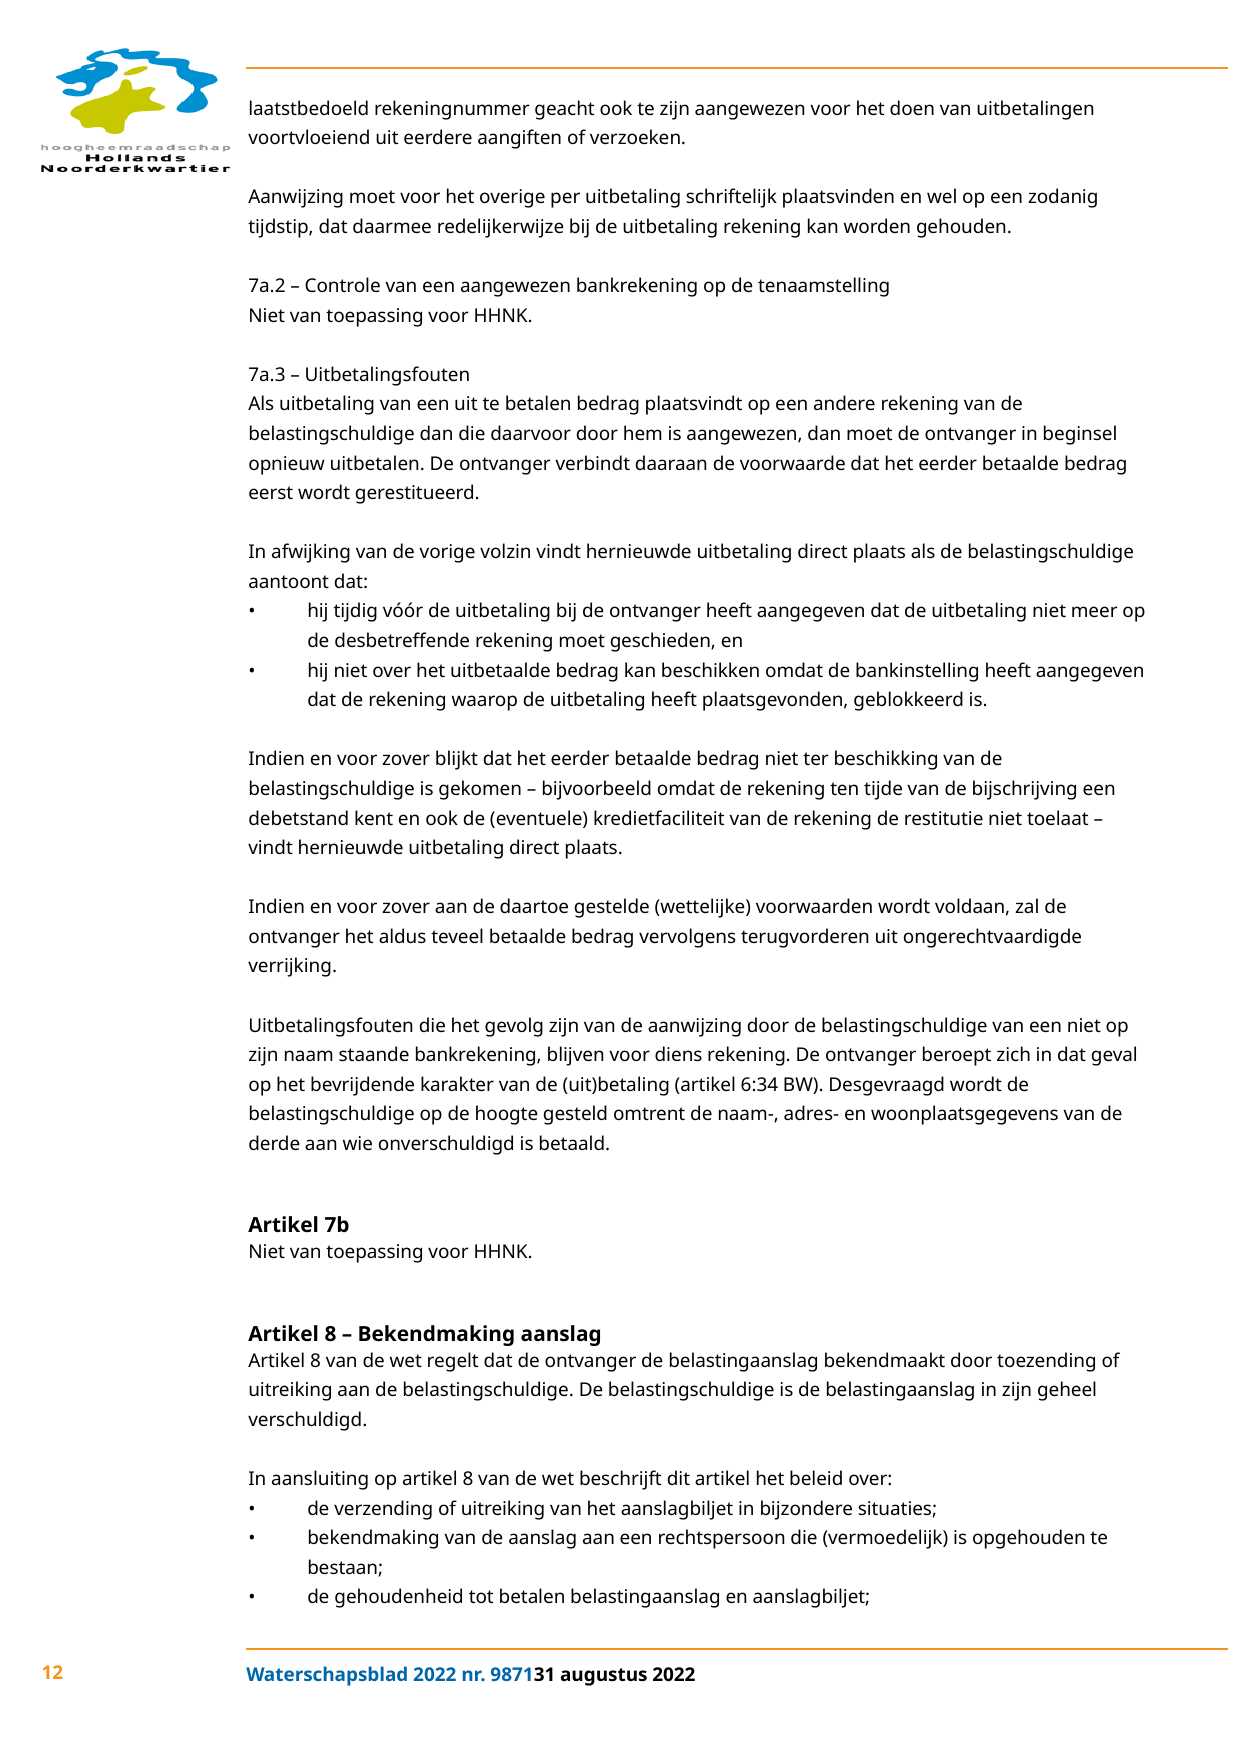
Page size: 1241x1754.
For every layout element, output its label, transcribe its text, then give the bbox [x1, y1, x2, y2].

text In aansluiting op artikel 8 van de wet beschrijft dit artikel het beleid over: [248, 1465, 1152, 1491]
text Aanwijzing moet voor het overige per uitbetaling schriftelijk plaatsvinden en wel op een zodanig tijdstip, dat daarmee redelijkerwijze bij de uitbetaling rekening kan worden gehouden. [248, 183, 1152, 239]
list bekendmaking van de aanslag aan een rechtspersoon die (vermoedelijk) is opgehouden te bestaan; [248, 1524, 1152, 1580]
picture [41, 47, 231, 172]
text Als uitbetaling van een uit te betalen bedrag plaatsvindt op een andere rekening van de belastingschuldige dan die daarvoor door hem is aangewezen, dan moet de ontvanger in beginsel opnieuw uitbetalen. De ontvanger verbindt daaraan de voorwaarde dat het eerder betaalde bedrag eerst wordt gerestitueerd. [248, 391, 1152, 505]
list de gehoudenheid tot betalen belastingaanslag en aanslagbiljet; [248, 1584, 1152, 1609]
text Artikel 8 van de wet regelt dat de ontvanger de belastingaanslag bekendmaakt door toezending of uitreiking aan de belastingschuldige. De belastingschuldige is de belastingaanslag in zijn geheel verschuldigd. [248, 1347, 1152, 1432]
text 7a.3 – Uitbetalingsfouten [248, 361, 1152, 387]
text laatstbedoeld rekeningnummer geacht ook te zijn aangewezen voor het doen van uitbetalingen voortvloeiend uit eerdere aangiften of verzoeken. [248, 95, 1152, 150]
text Uitbetalingsfouten die het gevolg zijn van de aanwijzing door de belastingschuldige van een niet op zijn naam staande bankrekening, blijven voor diens rekening. De ontvanger beroept zich in dat geval op het bevrijdende karakter van de (uit)betaling (artikel 6:34 BW). Desgevraagd wordt de belastingschuldige op de hoogte gesteld omtrent de naam-, adres- en woonplaatsgegevens van de derde aan wie onverschuldigd is betaald. [248, 1012, 1152, 1156]
text Indien en voor zover blijkt dat het eerder betaalde bedrag niet ter beschikking van de belastingschuldige is gekomen – bijvoorbeeld omdat de rekening ten tijde van de bijschrijving een debetstand kent en ook de (eventuele) kredietfaciliteit van de rekening de restitutie niet toelaat – vindt hernieuwde uitbetaling direct plaats. [248, 746, 1152, 860]
text Niet van toepassing voor HHNK. [248, 302, 1152, 328]
text Niet van toepassing voor HHNK. [248, 1239, 1152, 1264]
list de verzending of uitreiking van het aanslagbiljet in bijzondere situaties; [248, 1495, 1152, 1521]
text Artikel 7b [248, 1210, 1152, 1239]
text In afwijking van de vorige volzin vindt hernieuwde uitbetaling direct plaats als de belastingschuldige aantoont dat: [248, 538, 1152, 594]
text Indien en voor zover aan de daartoe gestelde (wettelijke) voorwaarden wordt voldaan, zal de ontvanger het aldus teveel betaalde bedrag vervolgens terugvorderen uit ongerechtvaardigde verrijking. [248, 893, 1152, 978]
text Artikel 8 – Bekendmaking aanslag [248, 1319, 1152, 1347]
text 7a.2 – Controle van een aangewezen bankrekening op de tenaamstelling [248, 272, 1152, 298]
list hij niet over het uitbetaalde bedrag kan beschikken omdat de bankinstelling heeft aangegeven dat de rekening waarop de uitbetaling heeft plaatsgevonden, geblokkeerd is. [248, 657, 1152, 712]
list hij tijdig vóór de uitbetaling bij de ontvanger heeft aangegeven dat de uitbetaling niet meer op de desbetreffende rekening moet geschieden, en [248, 598, 1152, 653]
